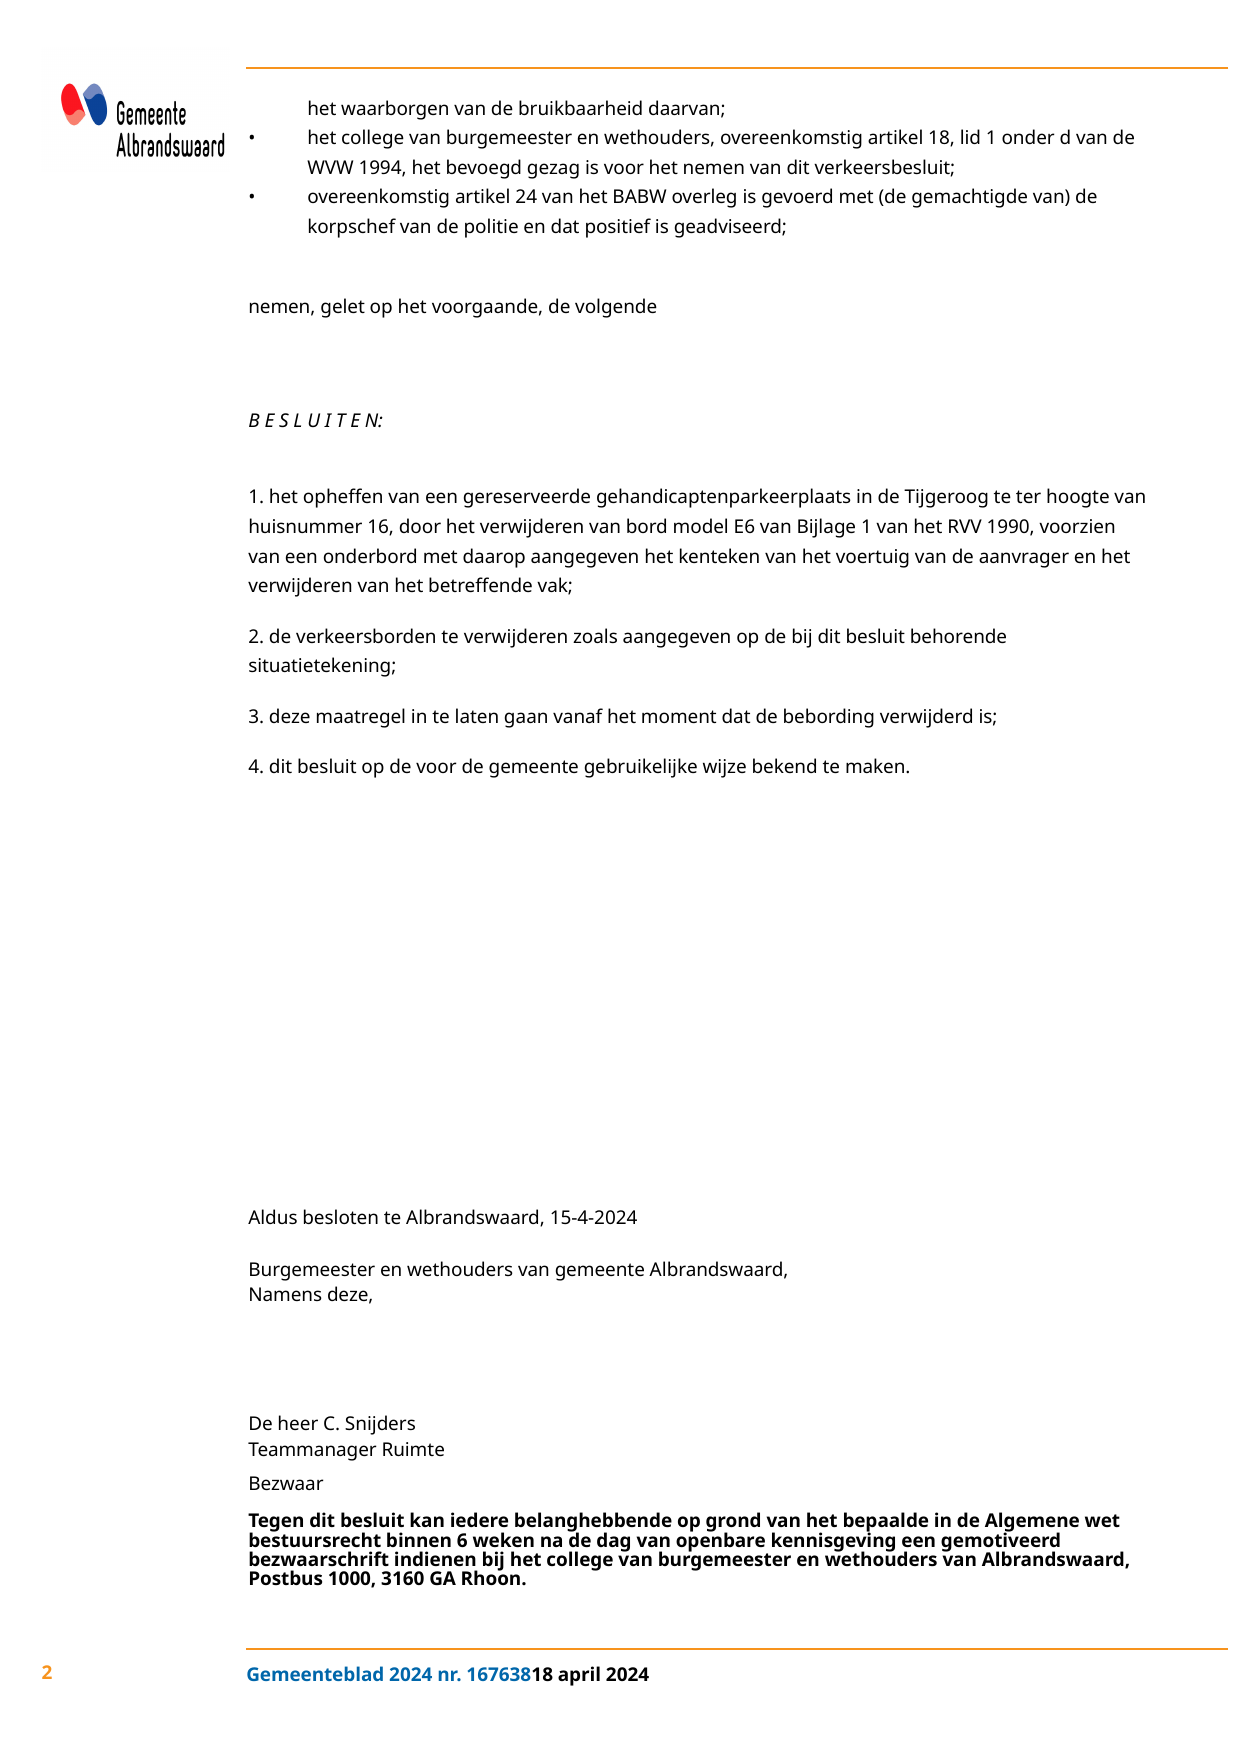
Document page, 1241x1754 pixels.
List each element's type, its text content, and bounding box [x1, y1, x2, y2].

text 3. deze maatregel in te laten gaan vanaf het moment dat de bebording verwijderd is; [248, 703, 1152, 728]
text 2. de verkeersborden te verwijderen zoals aangegeven op de bij dit besluit behorende situatietekening; [248, 623, 1152, 678]
picture [41, 47, 231, 172]
text 1. het opheffen van een gereserveerde gehandicaptenparkeerplaats in de Tijgeroog te ter hoogte van huisnummer 16, door het verwijderen van bord model E6 van Bijlage 1 van het RVV 1990, voorzien van een onderbord met daarop aangegeven het kenteken van het voertuig van de aanvrager en het verwijderen van het betreffende vak; [248, 484, 1152, 598]
text B E S L U I T E N: [248, 407, 1152, 433]
text Teammanager Ruimte [248, 1436, 1152, 1462]
text Namens deze, [248, 1282, 1152, 1307]
text De heer C. Snijders [248, 1410, 1152, 1436]
text nemen, gelet op het voorgaande, de volgende [248, 293, 1152, 319]
text Burgemeester en wethouders van gemeente Albrandswaard, [248, 1256, 1152, 1282]
text Aldus besloten te Albrandswaard, 15-4-2024 [248, 1204, 1152, 1230]
text 4. dit besluit op de voor de gemeente gebruikelijke wijze bekend te maken. [248, 753, 1152, 779]
list het college van burgemeester en wethouders, overeenkomstig artikel 18, lid 1 onder d van de WVW 1994, het bevoegd gezag is voor het nemen van dit verkeersbesluit; [248, 124, 1152, 180]
list het waarborgen van de bruikbaarheid daarvan; [248, 95, 1152, 121]
text Bezwaar [248, 1475, 1152, 1494]
text Tegen dit besluit kan iedere belanghebbende op grond van het bepaalde in de Algemene wet bestuursrecht binnen 6 weken na de dag van openbare kennisgeving een gemotiveerd bezwaarschrift indienen bij het college van burgemeester en wethouders van Albrandswaard, Postbus 1000, 3160 GA Rhoon. [248, 1512, 1152, 1589]
list overeenkomstig artikel 24 van het BABW overleg is gevoerd met (de gemachtigde van) de korpschef van de politie en dat positief is geadviseerd; [248, 183, 1152, 239]
